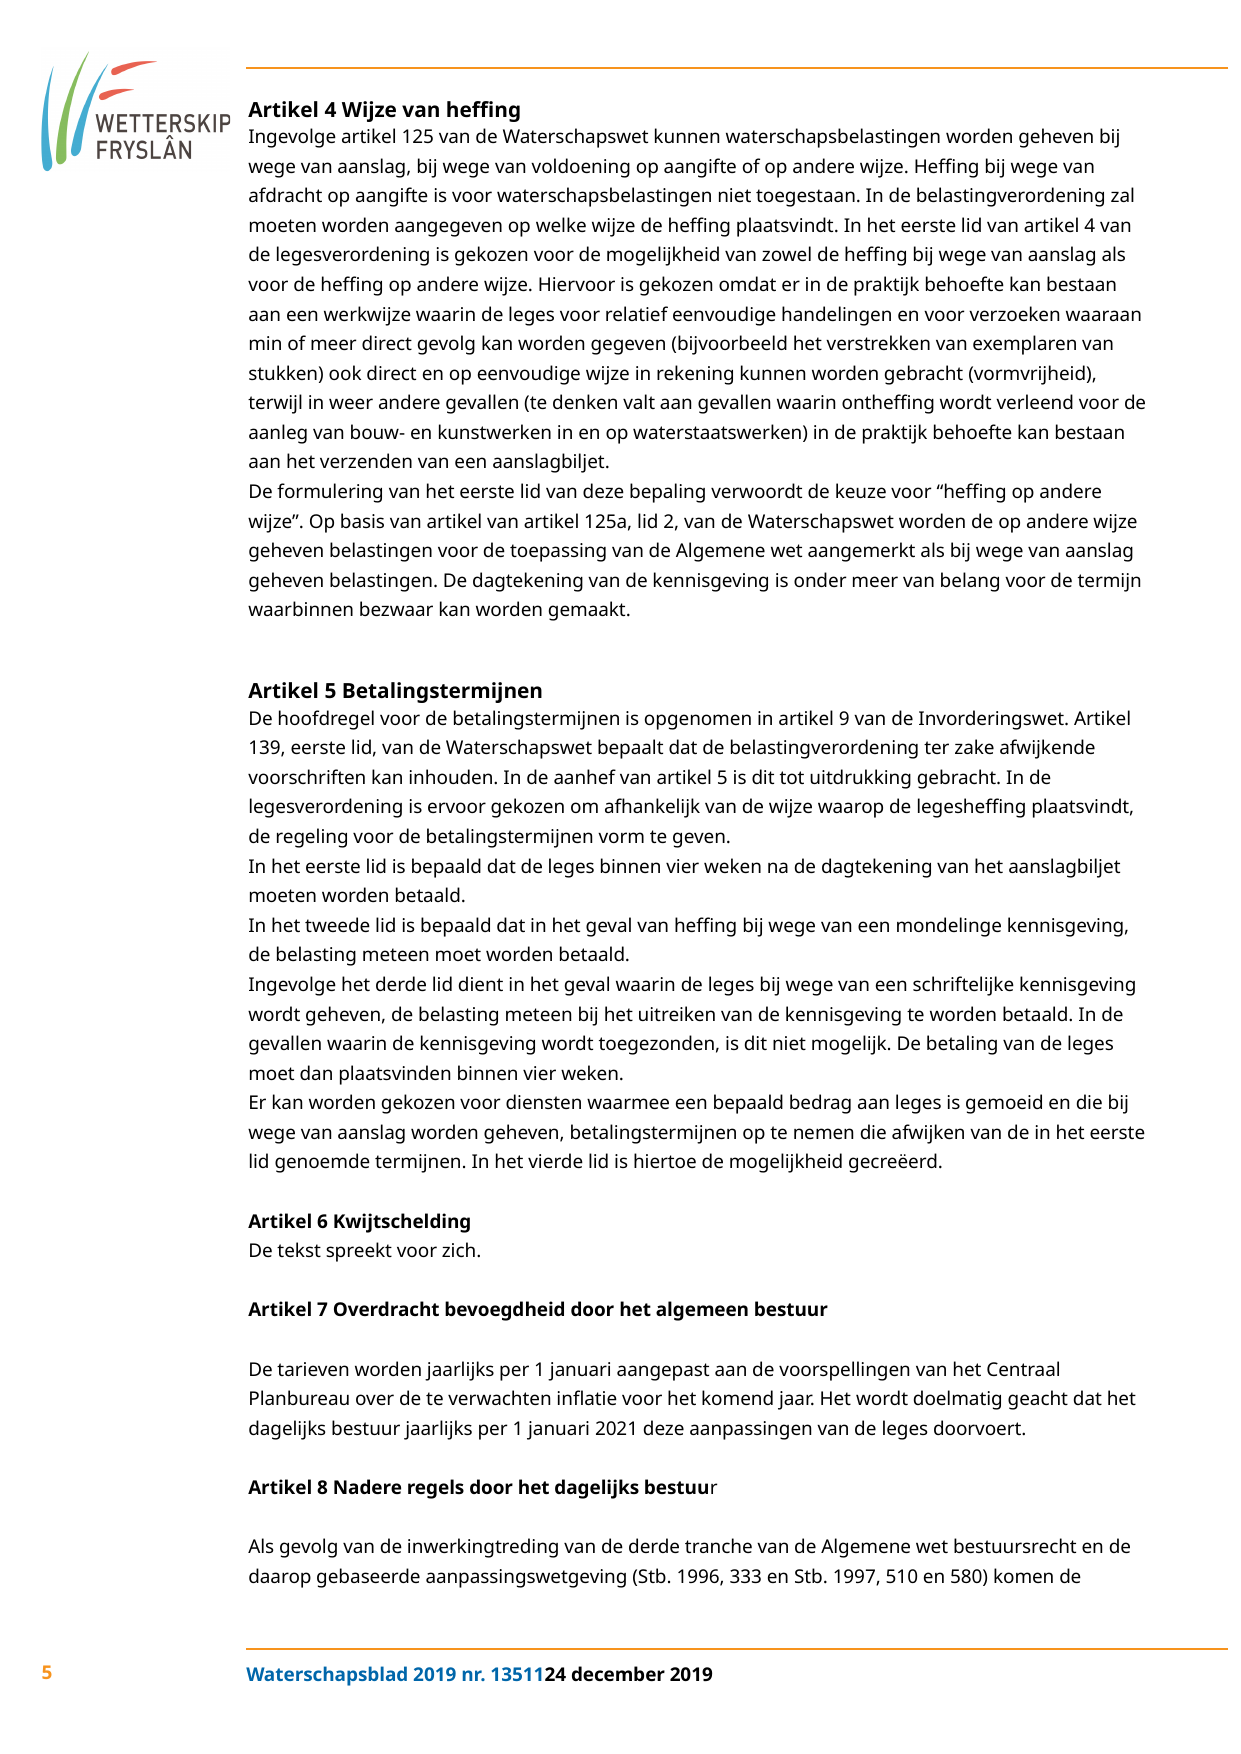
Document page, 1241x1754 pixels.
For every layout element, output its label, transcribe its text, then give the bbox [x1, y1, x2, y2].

text Ingevolge artikel 125 van de Waterschapswet kunnen waterschapsbelastingen worden geheven bij wege van aanslag, bij wege van voldoening op aangifte of op andere wijze. Heffing bij wege van afdracht op aangifte is voor waterschapsbelastingen niet toegestaan. In de belastingverordening zal moeten worden aangegeven op welke wijze de heffing plaatsvindt. In het eerste lid van artikel 4 van de legesverordening is gekozen voor de mogelijkheid van zowel de heffing bij wege van aanslag als voor de heffing op andere wijze. Hiervoor is gekozen omdat er in de praktijk behoefte kan bestaan aan een werkwijze waarin de leges voor relatief eenvoudige handelingen en voor verzoeken waaraan min of meer direct gevolg kan worden gegeven (bijvoorbeeld het verstrekken van exemplaren van stukken) ook direct en op eenvoudige wijze in rekening kunnen worden gebracht (vormvrijheid), terwijl in weer andere gevallen (te denken valt aan gevallen waarin ontheffing wordt verleend voor de aanleg van bouw- en kunstwerken in en op waterstaatswerken) in de praktijk behoefte kan bestaan aan het verzenden van een aanslagbiljet. [248, 123, 1152, 474]
text Er kan worden gekozen voor diensten waarmee een bepaald bedrag aan leges is gemoeid en die bij wege van aanslag worden geheven, betalingstermijnen op te nemen die afwijken van de in het eerste lid genoemde termijnen. In het vierde lid is hiertoe de mogelijkheid gecreëerd. [248, 1089, 1152, 1174]
text Als gevolg van de inwerkingtreding van de derde tranche van de Algemene wet bestuursrecht en de daarop gebaseerde aanpassingswetgeving (Stb. 1996, 333 en Stb. 1997, 510 en 580) komen de [248, 1533, 1152, 1589]
text In het tweede lid is bepaald dat in het geval van heffing bij wege van een mondelinge kennisgeving, de belasting meteen moet worden betaald. [248, 912, 1152, 967]
text In het eerste lid is bepaald dat de leges binnen vier weken na de dagtekening van het aanslagbiljet moeten worden betaald. [248, 853, 1152, 908]
text Artikel 8 Nadere regels door het dagelijks bestuur [248, 1474, 1152, 1500]
text Artikel 6 Kwijtschelding [248, 1208, 1152, 1234]
text De tekst spreekt voor zich. [248, 1237, 1152, 1263]
text De formulering van het eerste lid van deze bepaling verwoordt de keuze voor “heffing op andere wijze”. Op basis van artikel van artikel 125a, lid 2, van de Waterschapswet worden de op andere wijze geheven belastingen voor de toepassing van de Algemene wet aangemerkt als bij wege van aanslag geheven belastingen. De dagtekening van de kennisgeving is onder meer van belang voor de termijn waarbinnen bezwaar kan worden gemaakt. [248, 478, 1152, 622]
text Artikel 7 Overdracht bevoegdheid door het algemeen bestuur [248, 1297, 1152, 1322]
picture [41, 47, 231, 172]
text De tarieven worden jaarlijks per 1 januari aangepast aan de voorspellingen van het Centraal Planbureau over de te verwachten inflatie voor het komend jaar. Het wordt doelmatig geacht dat het dagelijks bestuur jaarlijks per 1 januari 2021 deze aanpassingen van de leges doorvoert. [248, 1356, 1152, 1441]
text Artikel 5 Betalingstermijnen [248, 677, 1152, 705]
text Ingevolge het derde lid dient in het geval waarin de leges bij wege van een schriftelijke kennisgeving wordt geheven, de belasting meteen bij het uitreiken van de kennisgeving te worden betaald. In de gevallen waarin de kennisgeving wordt toegezonden, is dit niet mogelijk. De betaling van de leges moet dan plaatsvinden binnen vier weken. [248, 971, 1152, 1086]
text De hoofdregel voor de betalingstermijnen is opgenomen in artikel 9 van de Invorderingswet. Artikel 139, eerste lid, van de Waterschapswet bepaalt dat de belastingverordening ter zake afwijkende voorschriften kan inhouden. In de aanhef van artikel 5 is dit tot uitdrukking gebracht. In de legesverordening is ervoor gekozen om afhankelijk van de wijze waarop de legesheffing plaatsvindt, de regeling voor de betalingstermijnen vorm te geven. [248, 705, 1152, 849]
text Artikel 4 Wijze van heffing [248, 95, 1152, 123]
